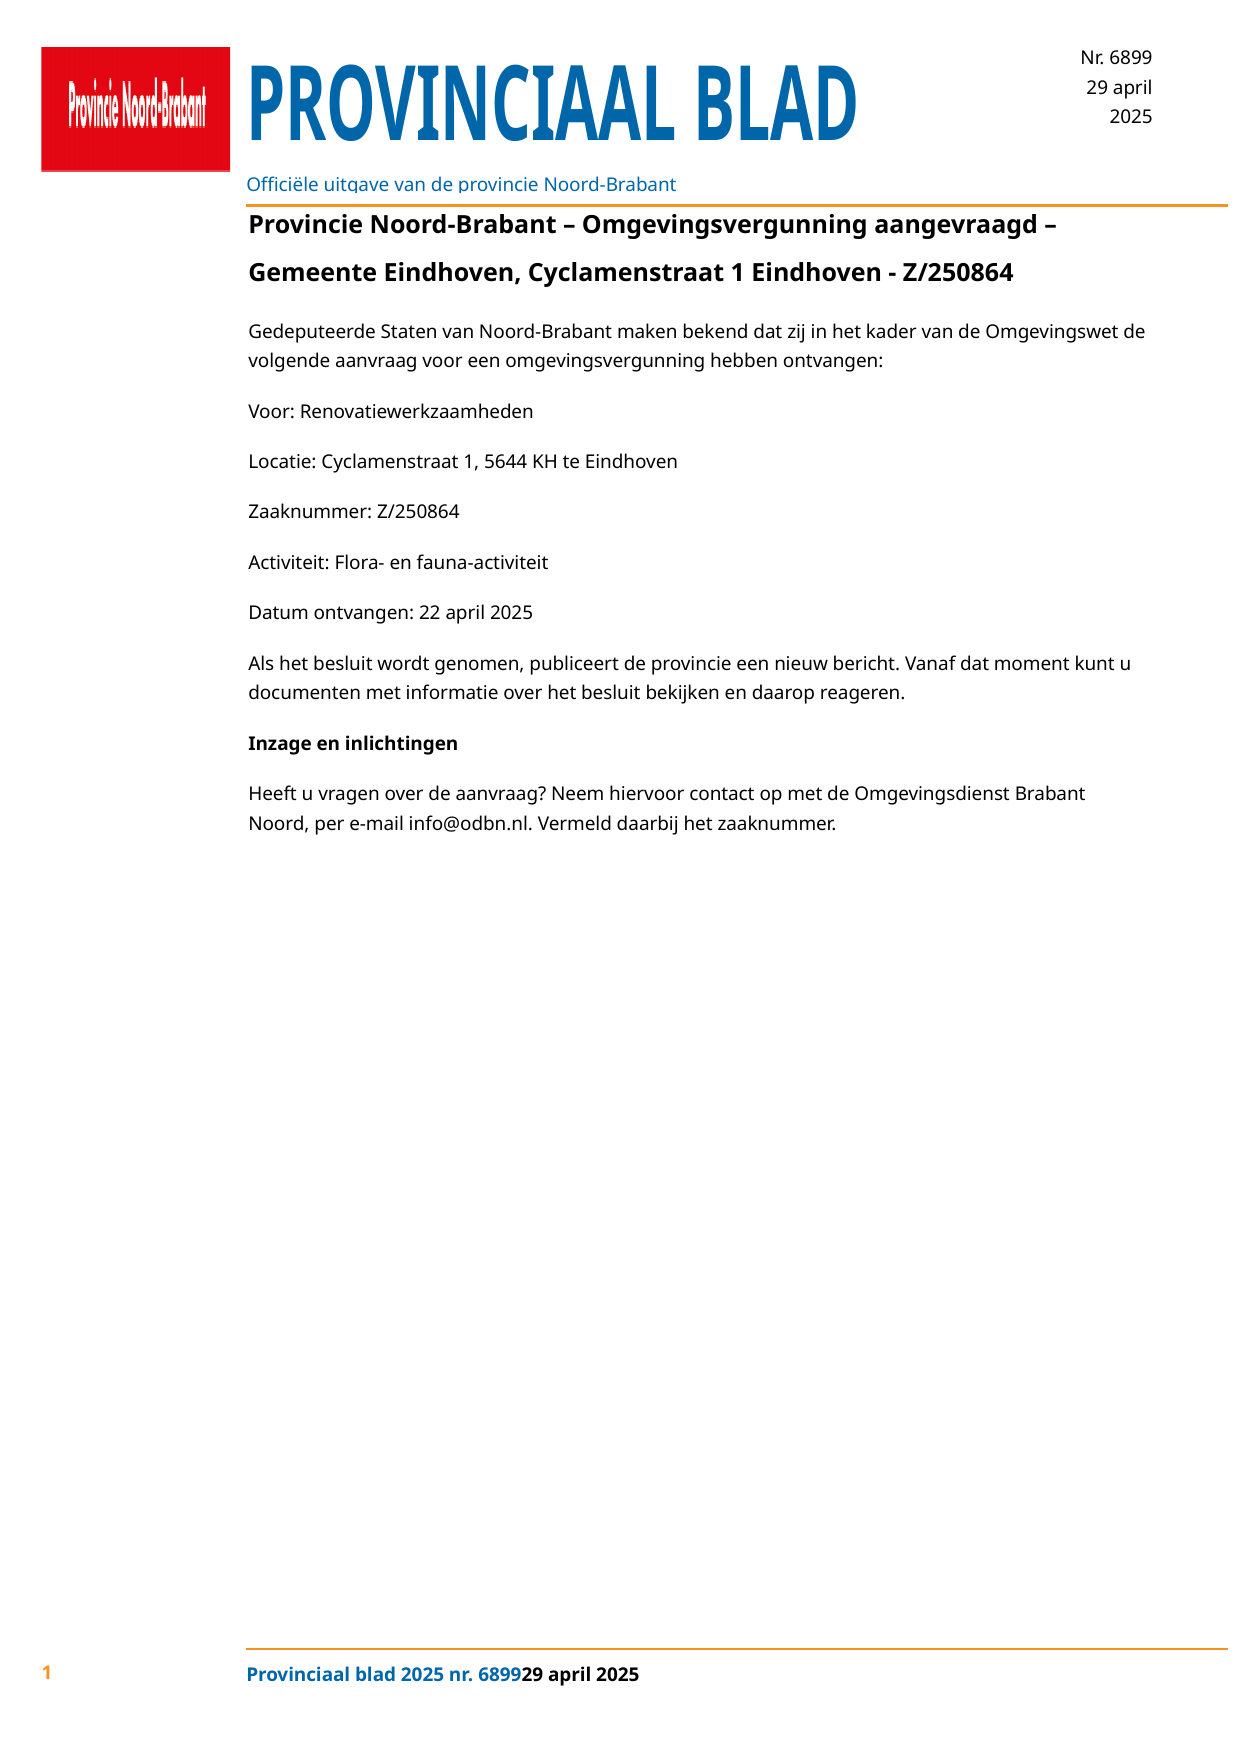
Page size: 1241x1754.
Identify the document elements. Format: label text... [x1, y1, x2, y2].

text Datum ontvangen: 22 april 2025 [248, 599, 1152, 625]
text Voor: Renovatiewerkzaamheden [248, 398, 1152, 424]
text Provincie Noord-Brabant – Omgevingsvergunning aangevraagd – Gemeente Eindhoven, Cyclamenstraat 1 Eindhoven - Z/250864 [248, 207, 1152, 288]
text Gedeputeerde Staten van Noord-Brabant maken bekend dat zij in het kader van de Omgevingswet de volgende aanvraag voor een omgevingsvergunning hebben ontvangen: [248, 318, 1152, 373]
text Activiteit: Flora- en fauna-activiteit [248, 549, 1152, 575]
text Locatie: Cyclamenstraat 1, 5644 KH te Eindhoven [248, 448, 1152, 474]
text Heeft u vragen over de aanvraag? Neem hiervoor contact op met de Omgevingsdienst Brabant Noord, per e-mail info@odbn.nl. Vermeld daarbij het zaaknummer. [248, 780, 1152, 836]
text Als het besluit wordt genomen, publiceert de provincie een nieuw bericht. Vanaf dat moment kunt u documenten met informatie over het besluit bekijken en daarop reageren. [248, 650, 1152, 705]
text Zaaknummer: Z/250864 [248, 499, 1152, 524]
picture [41, 47, 231, 172]
text Inzage en inlichtingen [248, 730, 1152, 756]
